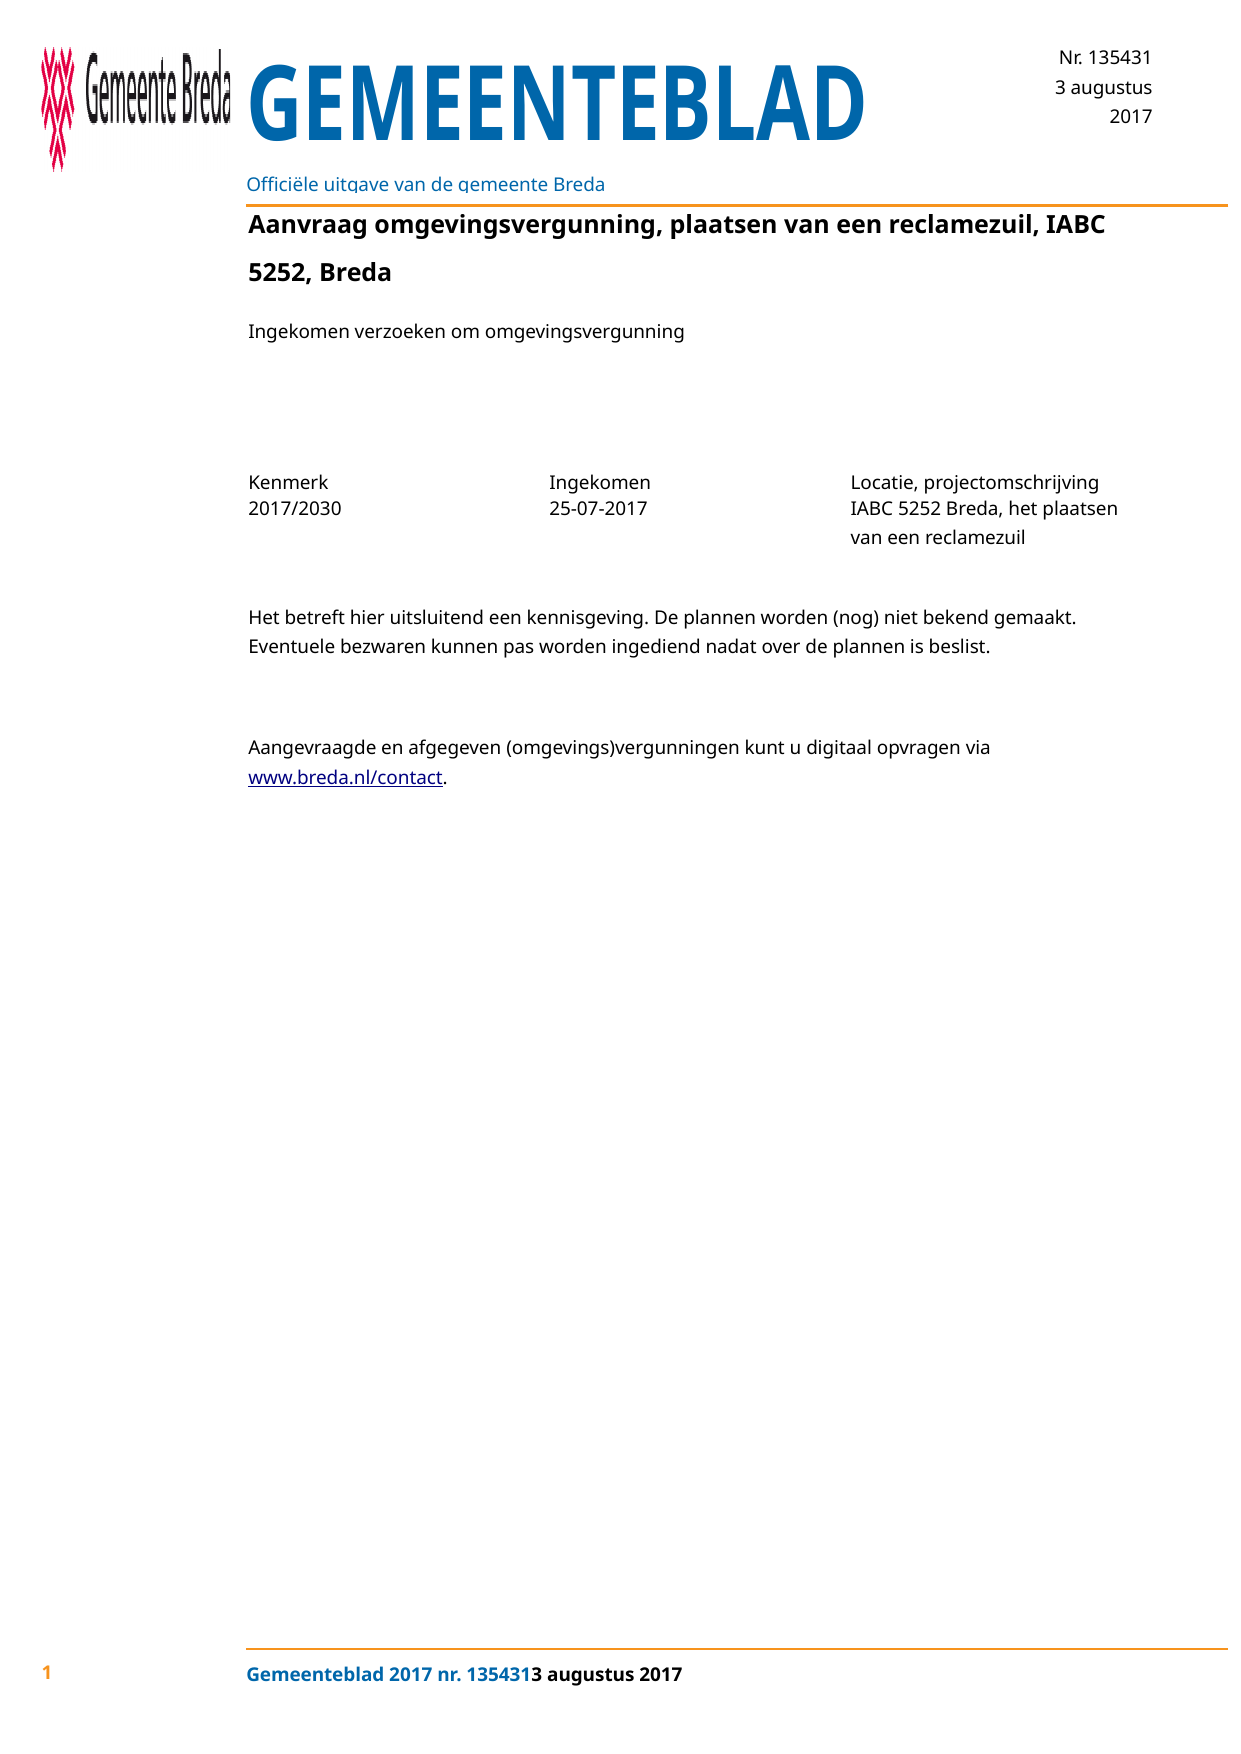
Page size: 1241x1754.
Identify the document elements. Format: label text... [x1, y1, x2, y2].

table_header Kenmerk [248, 469, 549, 495]
text Aangevraagde en afgegeven (omgevings)vergunningen kunt u digitaal opvragen via www.breda.nl/contact. [248, 734, 1152, 790]
table_cell 2017/2030 [248, 495, 549, 550]
table_cell 25-07-2017 [549, 495, 850, 550]
text Ingekomen verzoeken om omgevingsvergunning [248, 318, 1152, 344]
text Aanvraag omgevingsvergunning, plaatsen van een reclamezuil, IABC 5252, Breda [248, 207, 1152, 288]
table_cell IABC 5252 Breda, het plaatsen van een reclamezuil [850, 495, 1152, 550]
picture [41, 47, 231, 172]
table_header Ingekomen [549, 469, 850, 495]
table_header Locatie, projectomschrijving [850, 469, 1152, 495]
text Het betreft hier uitsluitend een kennisgeving. De plannen worden (nog) niet bekend gemaakt. Eventuele bezwaren kunnen pas worden ingediend nadat over de plannen is beslist. [248, 604, 1152, 659]
